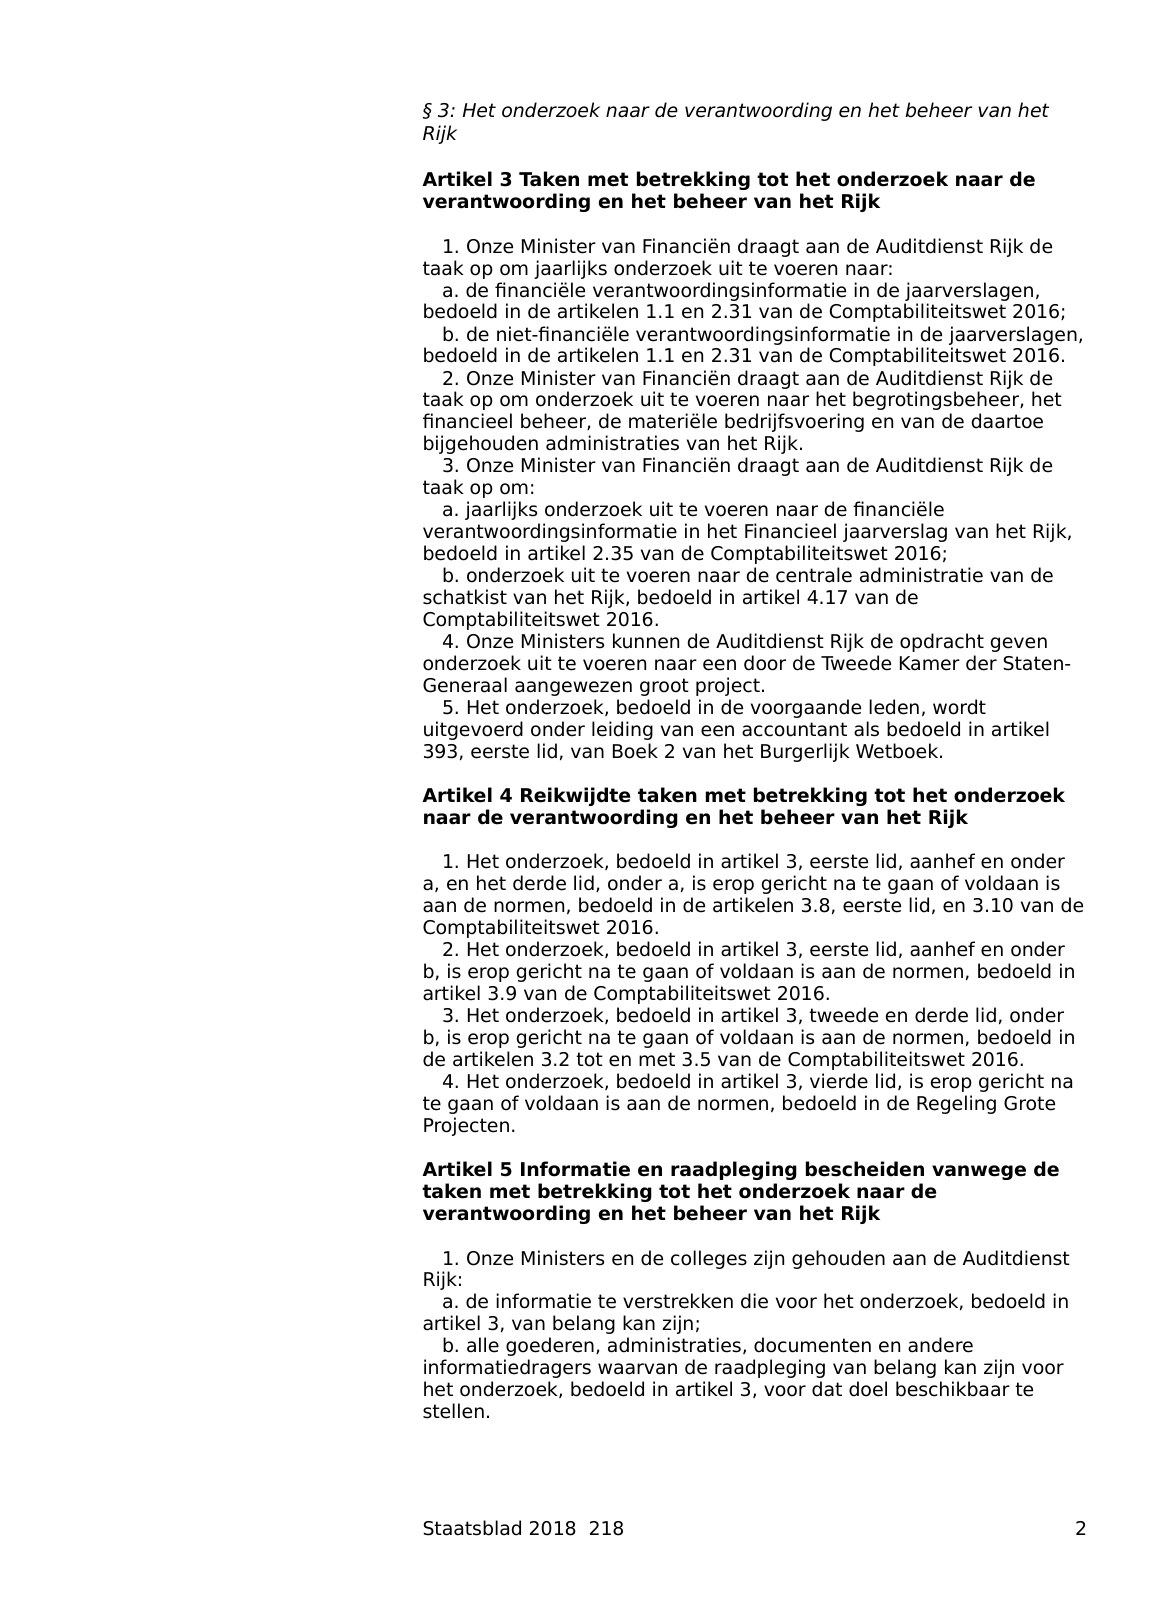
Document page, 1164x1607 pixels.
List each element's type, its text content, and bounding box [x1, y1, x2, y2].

text a. de informatie te verstrekken die voor het onderzoek, bedoeld in artikel 3, van belang kan zijn; [422, 1291, 1087, 1335]
text a. jaarlijks onderzoek uit te voeren naar de financiële verantwoordingsinformatie in het Financieel jaarverslag van het Rijk, bedoeld in artikel 2.35 van de Comptabiliteitswet 2016; [422, 499, 1087, 565]
text 3. Onze Minister van Financiën draagt aan de Auditdienst Rijk de taak op om: [422, 455, 1087, 499]
text 1. Onze Minister van Financiën draagt aan de Auditdienst Rijk de taak op om jaarlijks onderzoek uit te voeren naar: [422, 236, 1087, 279]
subtitle Artikel 4 Reikwijdte taken met betrekking tot het onderzoek naar de verantwoording en het beheer van het Rijk [422, 785, 1087, 829]
text b. onderzoek uit te voeren naar de centrale administratie van de schatkist van het Rijk, bedoeld in artikel 4.17 van de Comptabiliteitswet 2016. [422, 565, 1087, 631]
subtitle § 3: Het onderzoek naar de verantwoording en het beheer van het Rijk [422, 100, 1087, 144]
text 1. Onze Ministers en de colleges zijn gehouden aan de Auditdienst Rijk: [422, 1247, 1087, 1291]
text 4. Onze Ministers kunnen de Auditdienst Rijk de opdracht geven onderzoek uit te voeren naar een door de Tweede Kamer der Staten-Generaal aangewezen groot project. [422, 631, 1087, 697]
text b. alle goederen, administraties, documenten en andere informatiedragers waarvan de raadpleging van belang kan zijn voor het onderzoek, bedoeld in artikel 3, voor dat doel beschikbaar te stellen. [422, 1335, 1087, 1423]
text 3. Het onderzoek, bedoeld in artikel 3, tweede en derde lid, onder b, is erop gericht na te gaan of voldaan is aan de normen, bedoeld in de artikelen 3.2 tot en met 3.5 van de Comptabiliteitswet 2016. [422, 1005, 1087, 1071]
text 4. Het onderzoek, bedoeld in artikel 3, vierde lid, is erop gericht na te gaan of voldaan is aan de normen, bedoeld in de Regeling Grote Projecten. [422, 1071, 1087, 1137]
subtitle Artikel 3 Taken met betrekking tot het onderzoek naar de verantwoording en het beheer van het Rijk [422, 169, 1087, 213]
text a. de financiële verantwoordingsinformatie in de jaarverslagen, bedoeld in de artikelen 1.1 en 2.31 van de Comptabiliteitswet 2016; [422, 279, 1087, 323]
subtitle Artikel 5 Informatie en raadpleging bescheiden vanwege de taken met betrekking tot het onderzoek naar de verantwoording en het beheer van het Rijk [422, 1159, 1087, 1225]
text 2. Het onderzoek, bedoeld in artikel 3, eerste lid, aanhef en onder b, is erop gericht na te gaan of voldaan is aan de normen, bedoeld in artikel 3.9 van de Comptabiliteitswet 2016. [422, 939, 1087, 1005]
text 5. Het onderzoek, bedoeld in de voorgaande leden, wordt uitgevoerd onder leiding van een accountant als bedoeld in artikel 393, eerste lid, van Boek 2 van het Burgerlijk Wetboek. [422, 697, 1087, 763]
text 2. Onze Minister van Financiën draagt aan de Auditdienst Rijk de taak op om onderzoek uit te voeren naar het begrotingsbeheer, het financieel beheer, de materiële bedrijfsvoering en van de daartoe bijgehouden administraties van het Rijk. [422, 367, 1087, 455]
text b. de niet-financiële verantwoordingsinformatie in de jaarverslagen, bedoeld in de artikelen 1.1 en 2.31 van de Comptabiliteitswet 2016. [422, 323, 1087, 367]
text 1. Het onderzoek, bedoeld in artikel 3, eerste lid, aanhef en onder a, en het derde lid, onder a, is erop gericht na te gaan of voldaan is aan de normen, bedoeld in de artikelen 3.8, eerste lid, en 3.10 van de Comptabiliteitswet 2016. [422, 851, 1087, 939]
